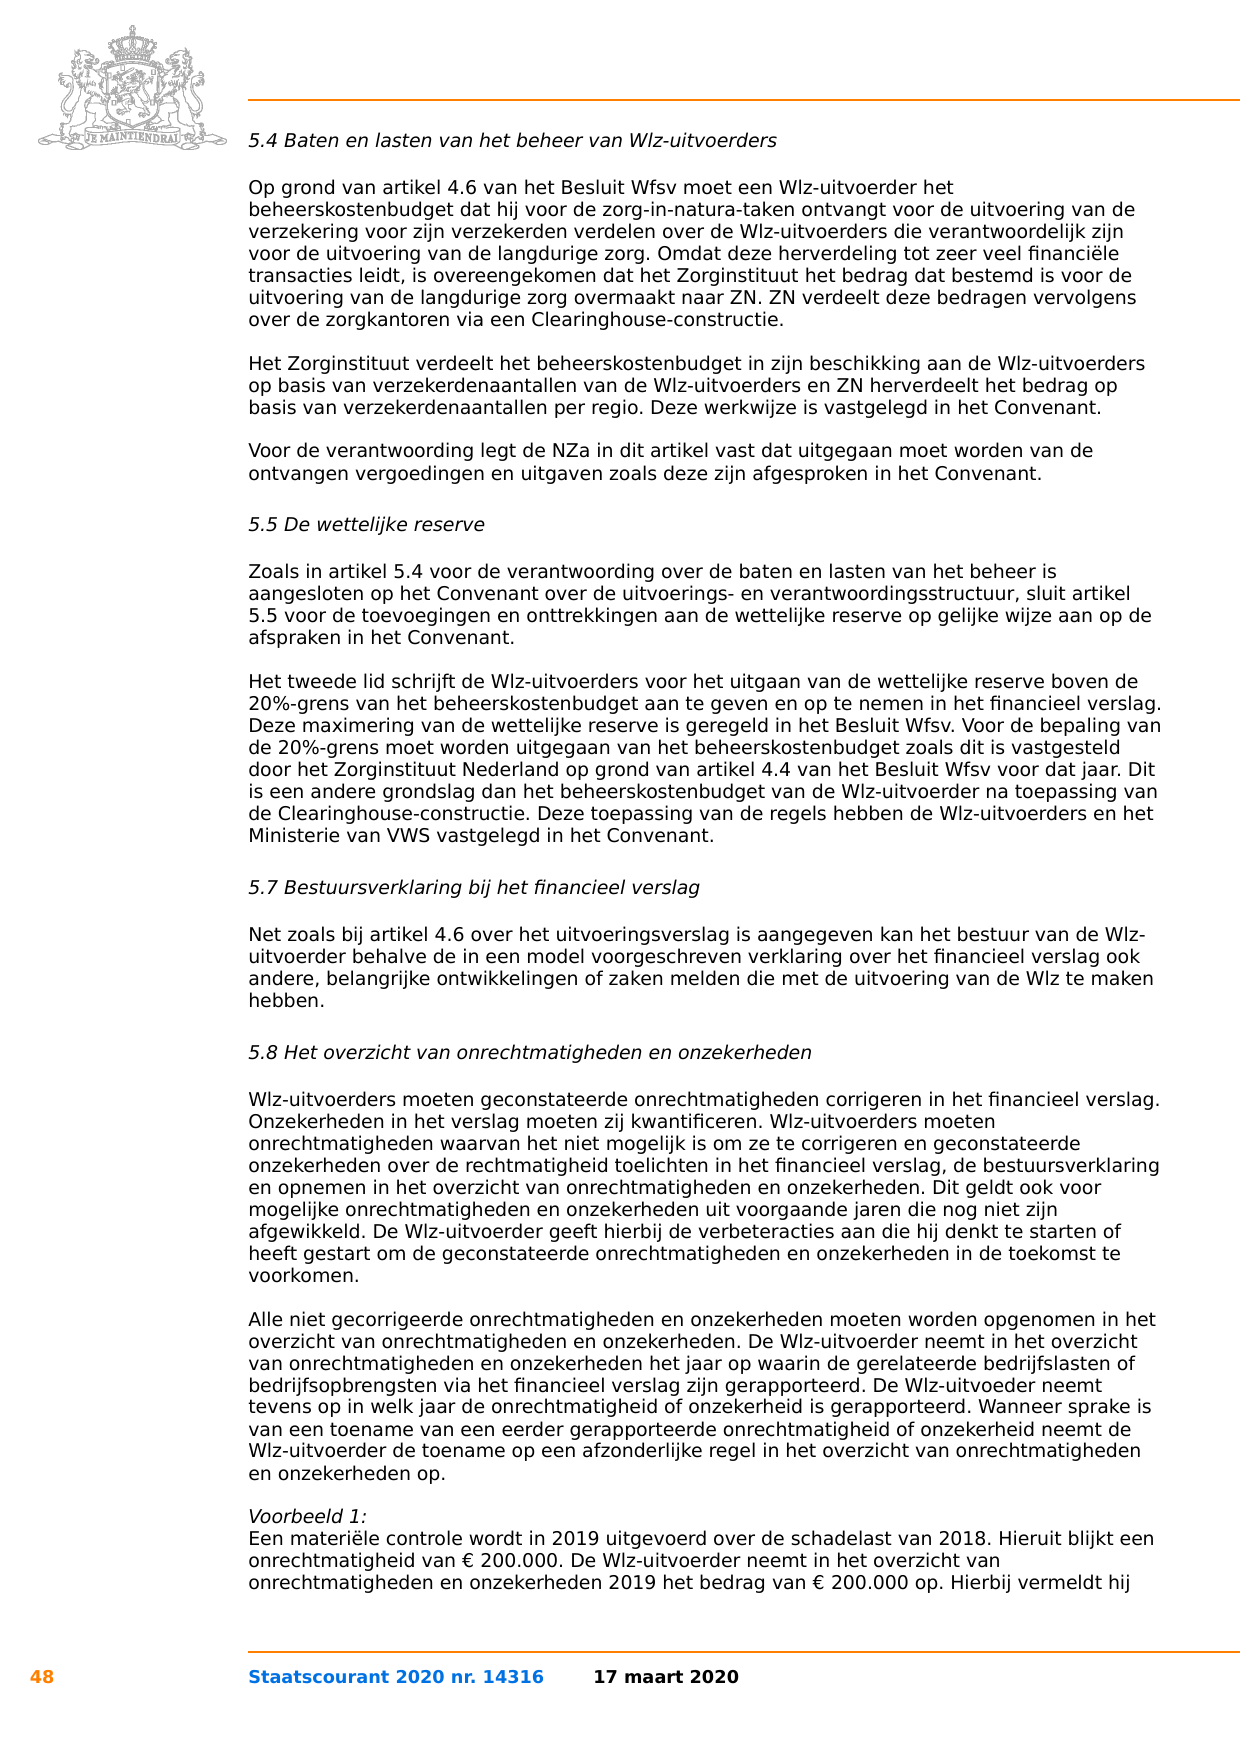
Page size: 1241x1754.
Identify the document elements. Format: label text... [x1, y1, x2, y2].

subtitle 5.4 Baten en lasten van het beheer van Wlz-uitvoerders [248, 130, 1163, 152]
picture [38, 25, 227, 150]
text Net zoals bij artikel 4.6 over het uitvoeringsverslag is aangegeven kan het bestuur van de Wlz-uitvoerder behalve de in een model voorgeschreven verklaring over het financieel verslag ook andere, belangrijke ontwikkelingen of zaken melden die met de uitvoering van de Wlz te maken hebben. [248, 924, 1163, 1012]
text Alle niet gecorrigeerde onrechtmatigheden en onzekerheden moeten worden opgenomen in het overzicht van onrechtmatigheden en onzekerheden. De Wlz-uitvoerder neemt in het overzicht van onrechtmatigheden en onzekerheden het jaar op waarin de gerelateerde bedrijfslasten of bedrijfsopbrengsten via het financieel verslag zijn gerapporteerd. De Wlz-uitvoeder neemt tevens op in welk jaar de onrechtmatigheid of onzekerheid is gerapporteerd. Wanneer sprake is van een toename van een eerder gerapporteerde onrechtmatigheid of onzekerheid neemt de Wlz-uitvoerder de toename op een afzonderlijke regel in het overzicht van onrechtmatigheden en onzekerheden op. [248, 1308, 1163, 1484]
text Het Zorginstituut verdeelt het beheerskostenbudget in zijn beschikking aan de Wlz-uitvoerders op basis van verzekerdenaantallen van de Wlz-uitvoerders en ZN herverdeelt het bedrag op basis van verzekerdenaantallen per regio. Deze werkwijze is vastgelegd in het Convenant. [248, 353, 1163, 418]
text Voor de verantwoording legt de NZa in dit artikel vast dat uitgegaan moet worden van de ontvangen vergoedingen en uitgaven zoals deze zijn afgesproken in het Convenant. [248, 440, 1163, 484]
subtitle 5.7 Bestuursverklaring bij het financieel verslag [248, 877, 1163, 899]
text Zoals in artikel 5.4 voor de verantwoording over de baten en lasten van het beheer is aangesloten op het Convenant over de uitvoerings- en verantwoordingsstructuur, sluit artikel 5.5 voor de toevoegingen en onttrekkingen aan de wettelijke reserve op gelijke wijze aan op de afspraken in het Convenant. [248, 561, 1163, 649]
text Een materiële controle wordt in 2019 uitgevoerd over de schadelast van 2018. Hieruit blijkt een onrechtmatigheid van € 200.000. De Wlz-uitvoerder neemt in het overzicht van onrechtmatigheden en onzekerheden 2019 het bedrag van € 200.000 op. Hierbij vermeldt hij [248, 1528, 1163, 1594]
subtitle 5.8 Het overzicht van onrechtmatigheden en onzekerheden [248, 1042, 1163, 1064]
text Het tweede lid schrijft de Wlz-uitvoerders voor het uitgaan van de wettelijke reserve boven de 20%-grens van het beheerskostenbudget aan te geven en op te nemen in het financieel verslag. Deze maximering van de wettelijke reserve is geregeld in het Besluit Wfsv. Voor de bepaling van de 20%-grens moet worden uitgegaan van het beheerskostenbudget zoals dit is vastgesteld door het Zorginstituut Nederland op grond van artikel 4.4 van het Besluit Wfsv voor dat jaar. Dit is een andere grondslag dan het beheerskostenbudget van de Wlz-uitvoerder na toepassing van de Clearinghouse-constructie. Deze toepassing van de regels hebben de Wlz-uitvoerders en het Ministerie van VWS vastgelegd in het Convenant. [248, 671, 1163, 847]
text Wlz-uitvoerders moeten geconstateerde onrechtmatigheden corrigeren in het financieel verslag. Onzekerheden in het verslag moeten zij kwantificeren. Wlz-uitvoerders moeten onrechtmatigheden waarvan het niet mogelijk is om ze te corrigeren en geconstateerde onzekerheden over de rechtmatigheid toelichten in het financieel verslag, de bestuursverklaring en opnemen in het overzicht van onrechtmatigheden en onzekerheden. Dit geldt ook voor mogelijke onrechtmatigheden en onzekerheden uit voorgaande jaren die nog niet zijn afgewikkeld. De Wlz-uitvoerder geeft hierbij de verbeteracties aan die hij denkt te starten of heeft gestart om de geconstateerde onrechtmatigheden en onzekerheden in de toekomst te voorkomen. [248, 1089, 1163, 1287]
text Voorbeeld 1: [248, 1506, 1163, 1528]
subtitle 5.5 De wettelijke reserve [248, 514, 1163, 536]
text Op grond van artikel 4.6 van het Besluit Wfsv moet een Wlz-uitvoerder het beheerskostenbudget dat hij voor de zorg-in-natura-taken ontvangt voor de uitvoering van de verzekering voor zijn verzekerden verdelen over de Wlz-uitvoerders die verantwoordelijk zijn voor de uitvoering van de langdurige zorg. Omdat deze herverdeling tot zeer veel financiële transacties leidt, is overeengekomen dat het Zorginstituut het bedrag dat bestemd is voor de uitvoering van de langdurige zorg overmaakt naar ZN. ZN verdeelt deze bedragen vervolgens over de zorgkantoren via een Clearinghouse-constructie. [248, 177, 1163, 331]
